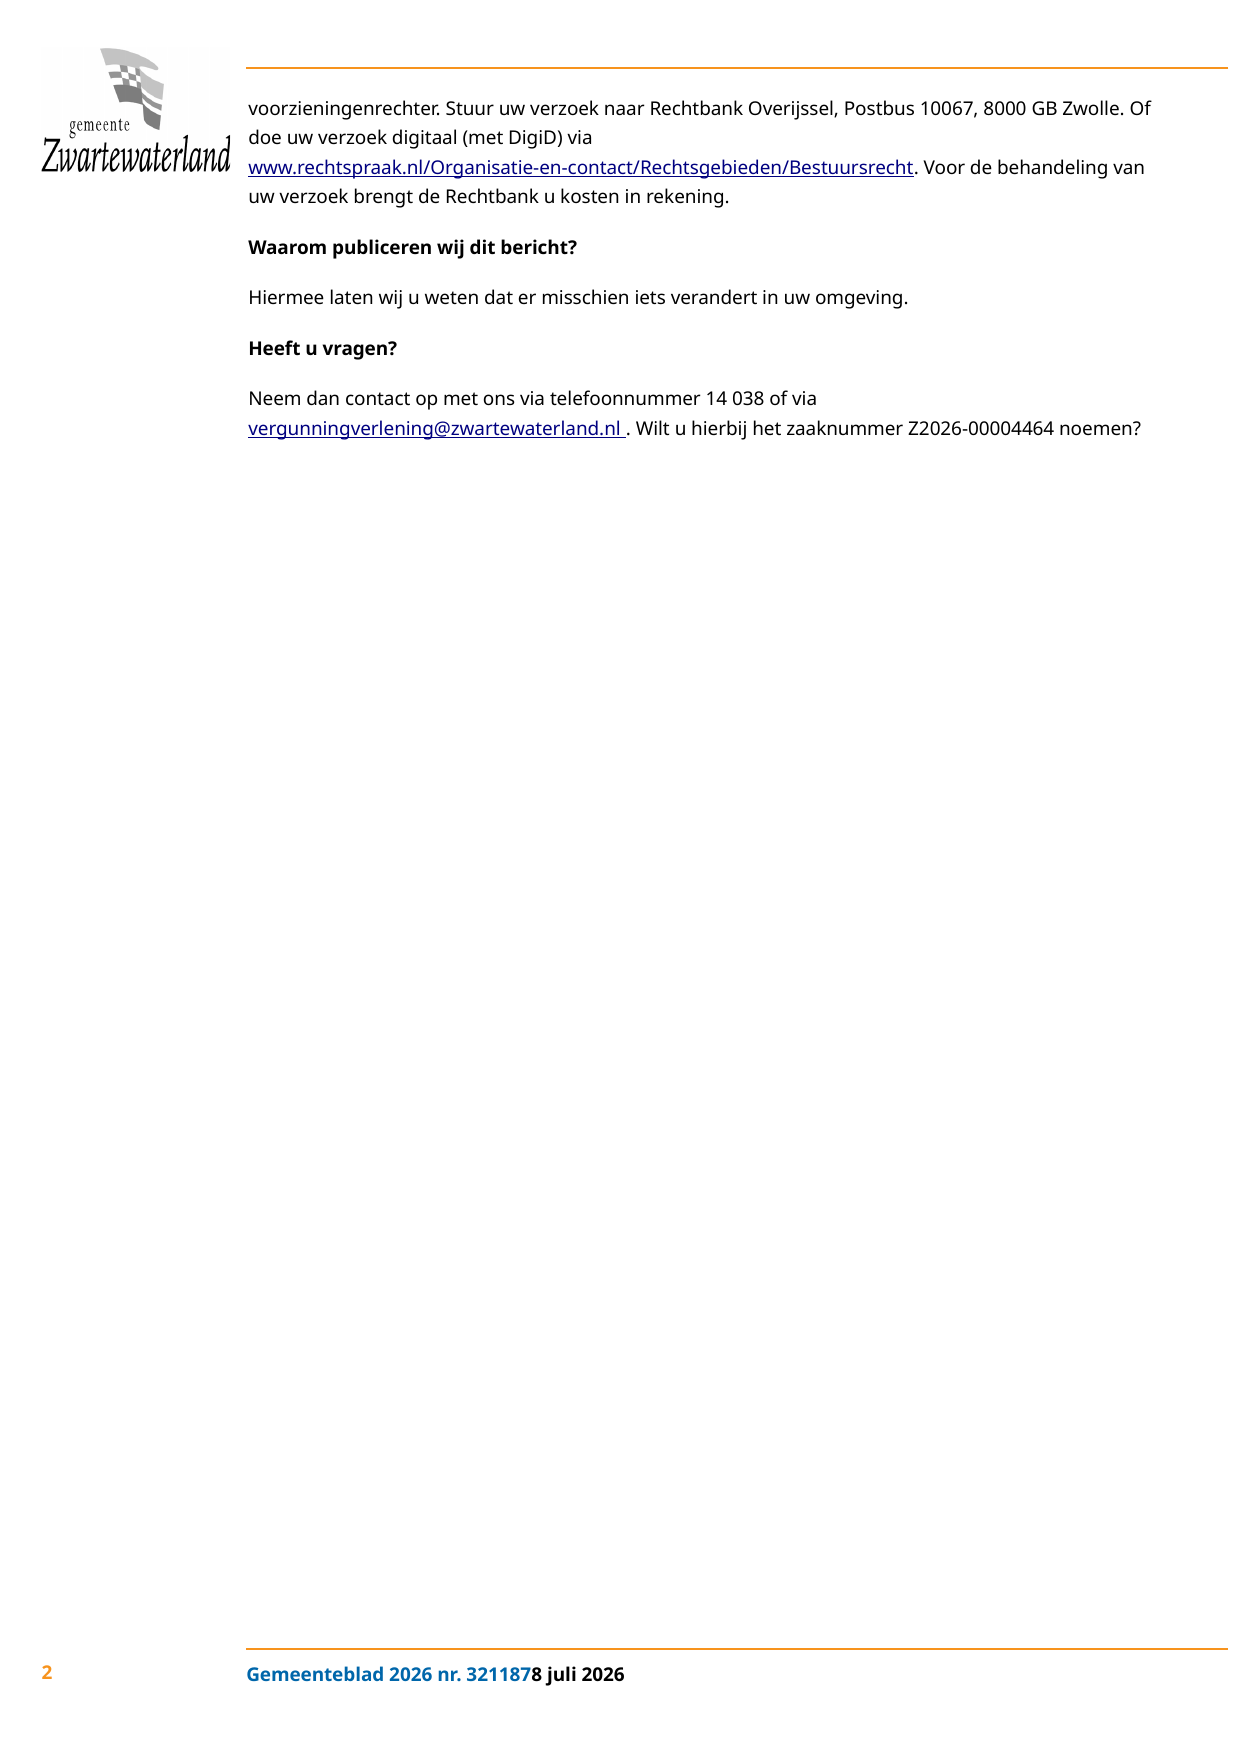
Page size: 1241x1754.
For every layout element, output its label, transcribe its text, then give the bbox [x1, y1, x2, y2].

text Hiermee laten wij u weten dat er misschien iets verandert in uw omgeving. [248, 284, 1152, 310]
text voorzieningenrechter. Stuur uw verzoek naar Rechtbank Overijssel, Postbus 10067, 8000 GB Zwolle. Of doe uw verzoek digitaal (met DigiD) via www.rechtspraak.nl/Organisatie-en-contact/Rechtsgebieden/Bestuursrecht. Voor de behandeling van uw verzoek brengt de Rechtbank u kosten in rekening. [248, 95, 1152, 209]
picture [41, 47, 231, 172]
text Heeft u vragen? [248, 335, 1152, 361]
text Waarom publiceren wij dit bericht? [248, 234, 1152, 260]
text Neem dan contact op met ons via telefoonnummer 14 038 of via vergunningverlening@zwartewaterland.nl . Wilt u hierbij het zaaknummer Z2026-00004464 noemen? [248, 385, 1152, 441]
